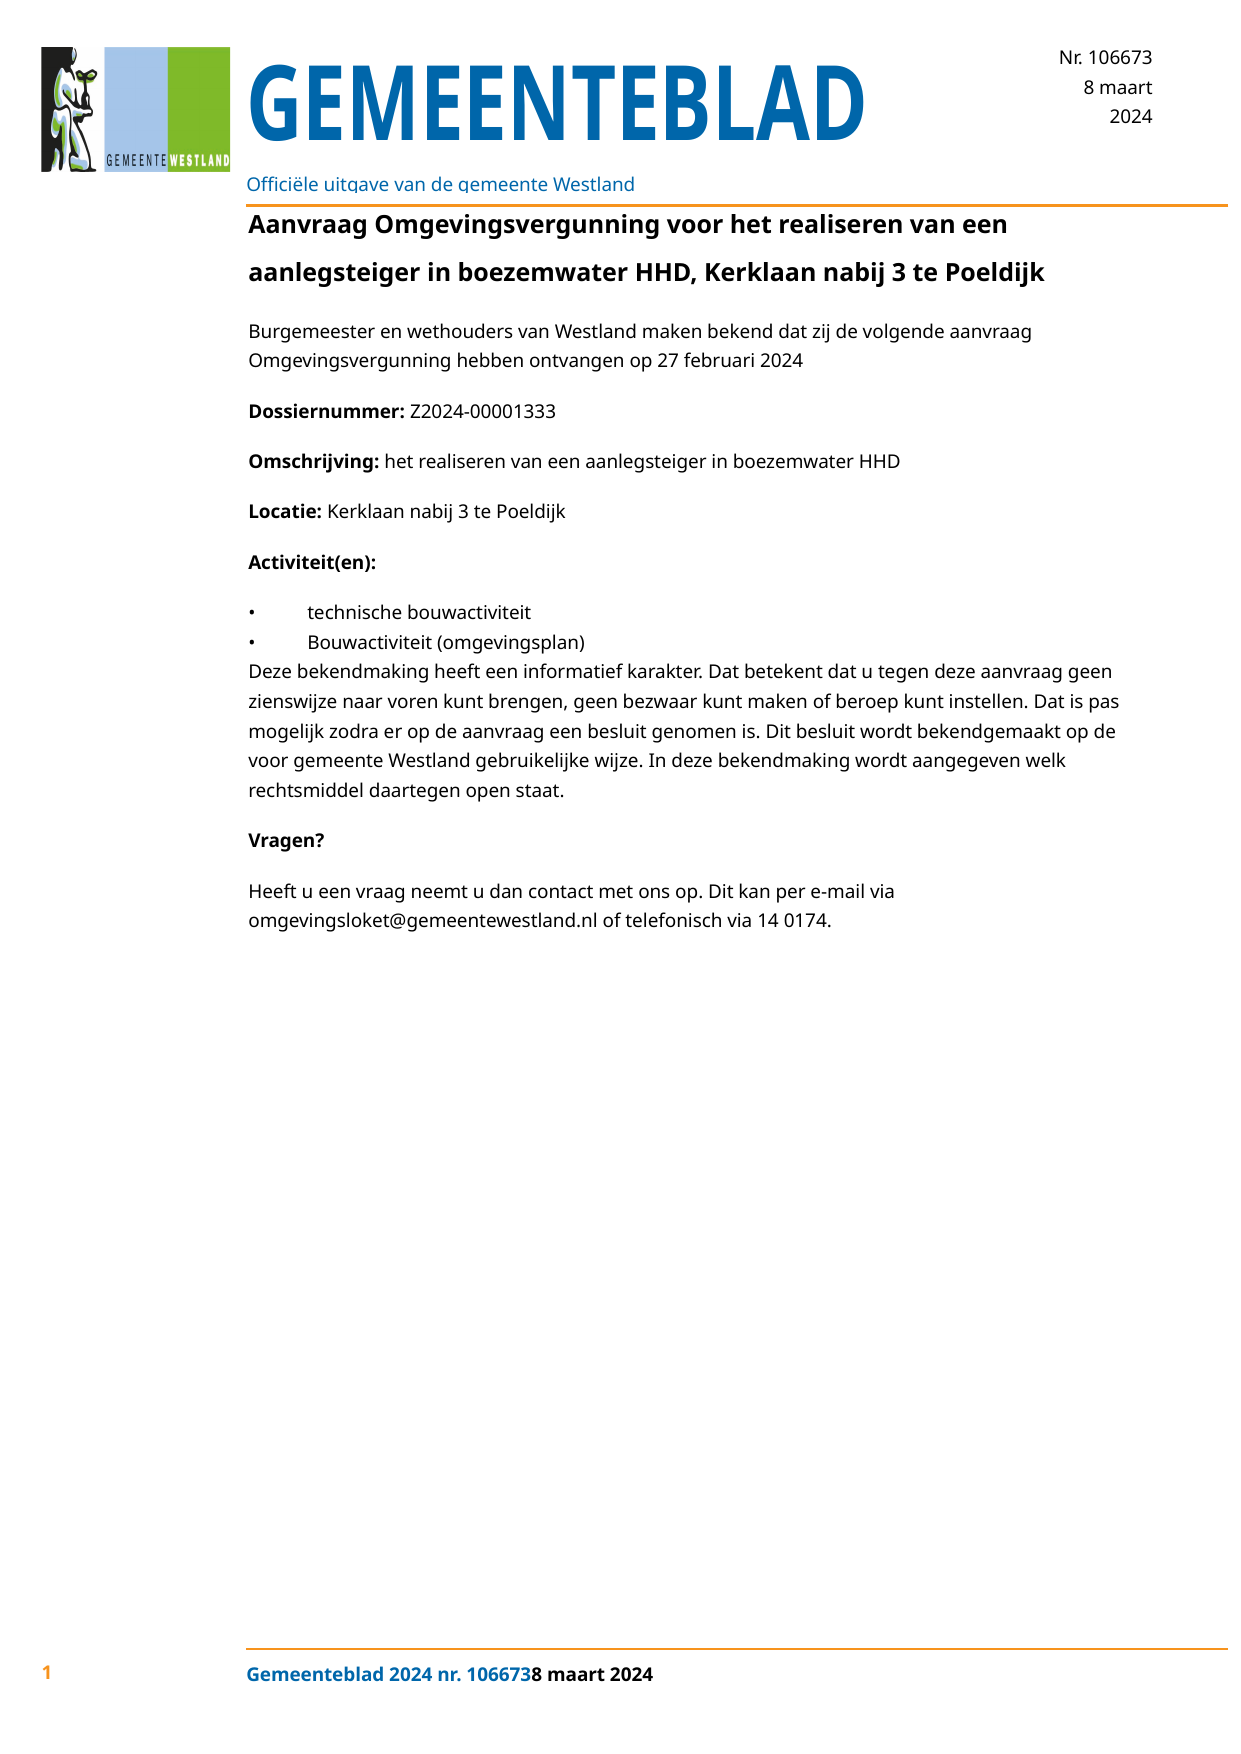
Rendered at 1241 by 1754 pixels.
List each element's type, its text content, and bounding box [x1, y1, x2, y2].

text Vragen? [248, 827, 1152, 853]
list technische bouwactiviteit [248, 599, 1152, 625]
text Burgemeester en wethouders van Westland maken bekend dat zij de volgende aanvraag Omgevingsvergunning hebben ontvangen op 27 februari 2024 [248, 318, 1152, 373]
list Bouwactiviteit (omgevingsplan) [248, 629, 1152, 655]
text Heeft u een vraag neemt u dan contact met ons op. Dit kan per e-mail via omgevingsloket@gemeentewestland.nl of telefonisch via 14 0174. [248, 878, 1152, 933]
text Aanvraag Omgevingsvergunning voor het realiseren van een aanlegsteiger in boezemwater HHD, Kerklaan nabij 3 te Poeldijk [248, 207, 1152, 288]
text Omschrijving: het realiseren van een aanlegsteiger in boezemwater HHD [248, 448, 1152, 474]
text Locatie: Kerklaan nabij 3 te Poeldijk [248, 499, 1152, 524]
picture [41, 47, 231, 172]
text Dossiernummer: Z2024-00001333 [248, 398, 1152, 424]
text Deze bekendmaking heeft een informatief karakter. Dat betekent dat u tegen deze aanvraag geen zienswijze naar voren kunt brengen, geen bezwaar kunt maken of beroep kunt instellen. Dat is pas mogelijk zodra er op de aanvraag een besluit genomen is. Dit besluit wordt bekendgemaakt op de voor gemeente Westland gebruikelijke wijze. In deze bekendmaking wordt aangegeven welk rechtsmiddel daartegen open staat. [248, 659, 1152, 803]
text Activiteit(en): [248, 549, 1152, 575]
